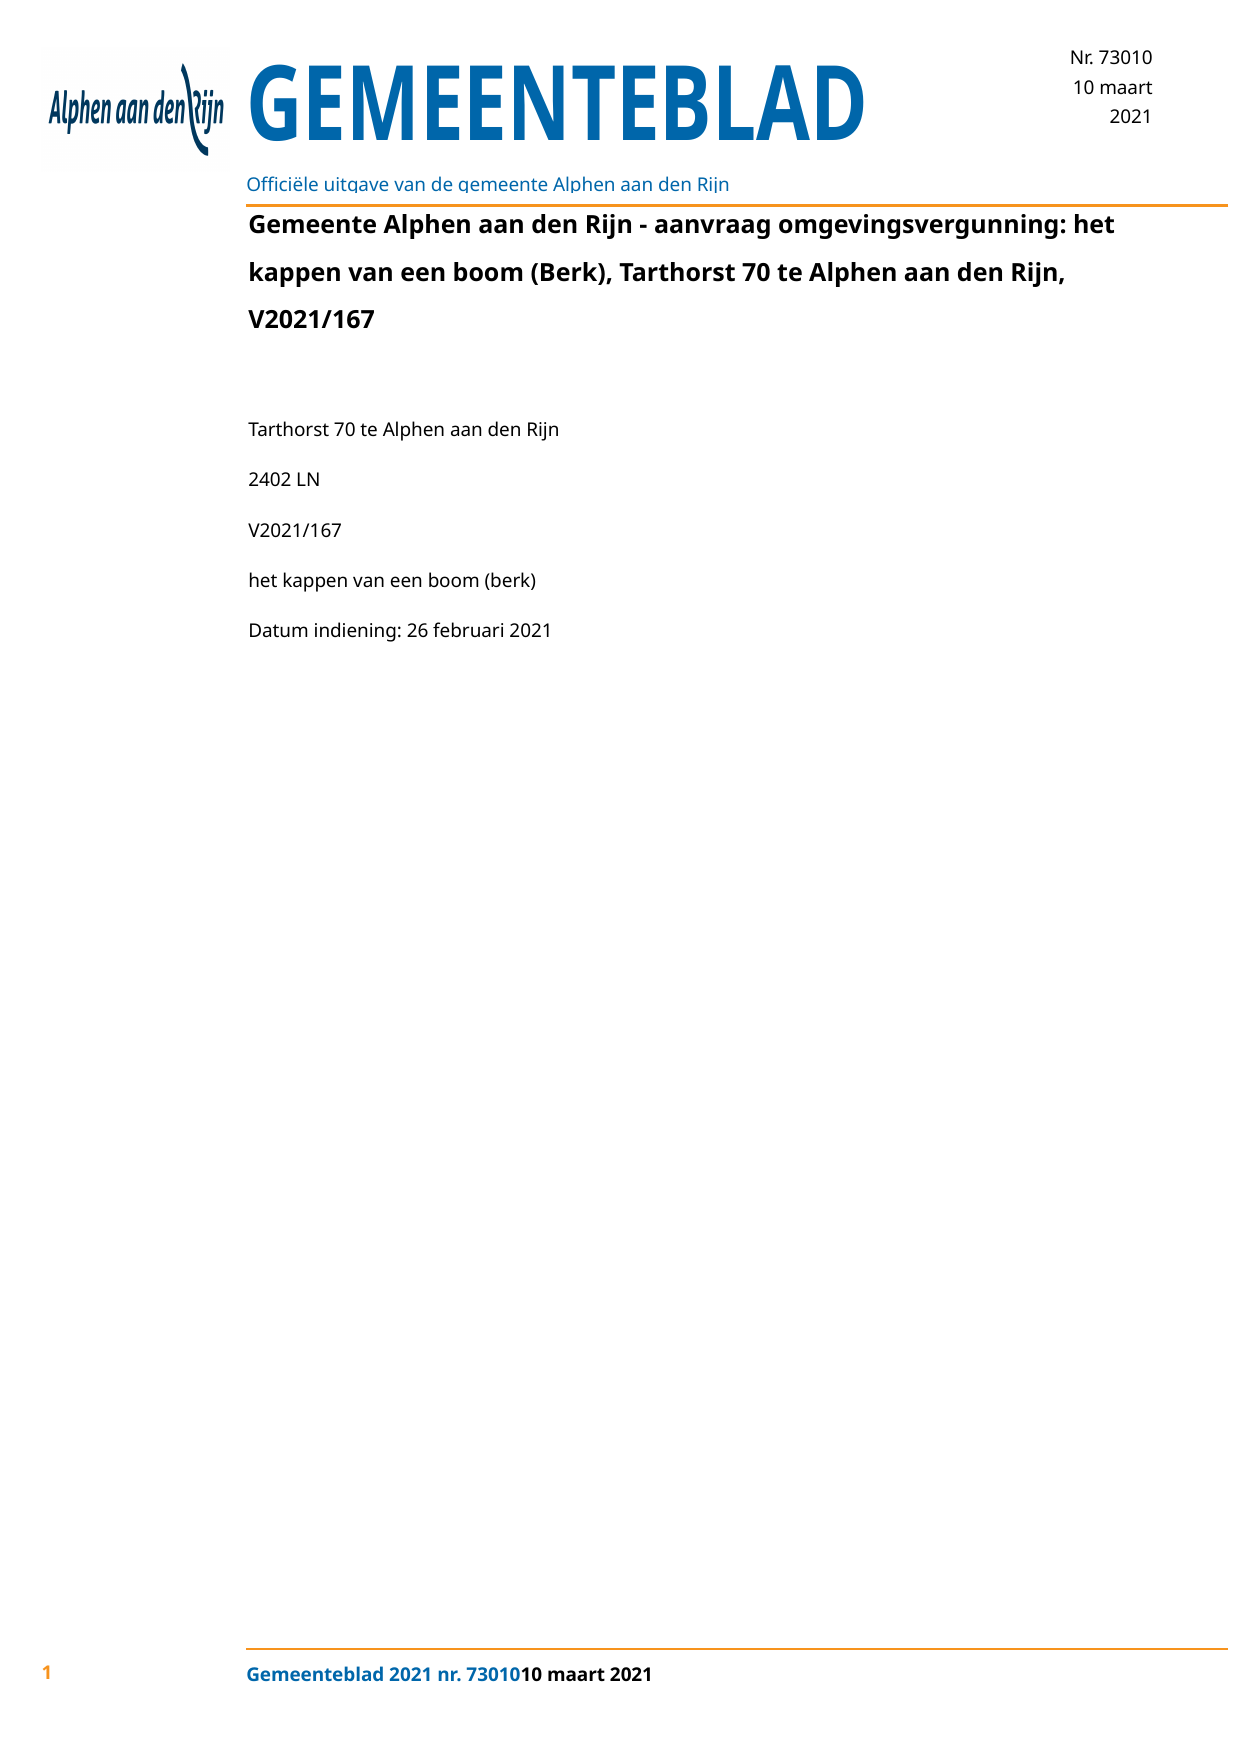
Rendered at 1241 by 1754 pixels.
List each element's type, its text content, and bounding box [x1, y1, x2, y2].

text 2402 LN [248, 466, 1152, 492]
text Datum indiening: 26 februari 2021 [248, 618, 1152, 643]
text V2021/167 [248, 517, 1152, 542]
text het kappen van een boom (berk) [248, 567, 1152, 593]
text Gemeente Alphen aan den Rijn - aanvraag omgevingsvergunning: het kappen van een boom (Berk), Tarthorst 70 te Alphen aan den Rijn, V2021/167 [248, 207, 1152, 336]
text Tarthorst 70 te Alphen aan den Rijn [248, 416, 1152, 442]
picture [41, 47, 231, 172]
